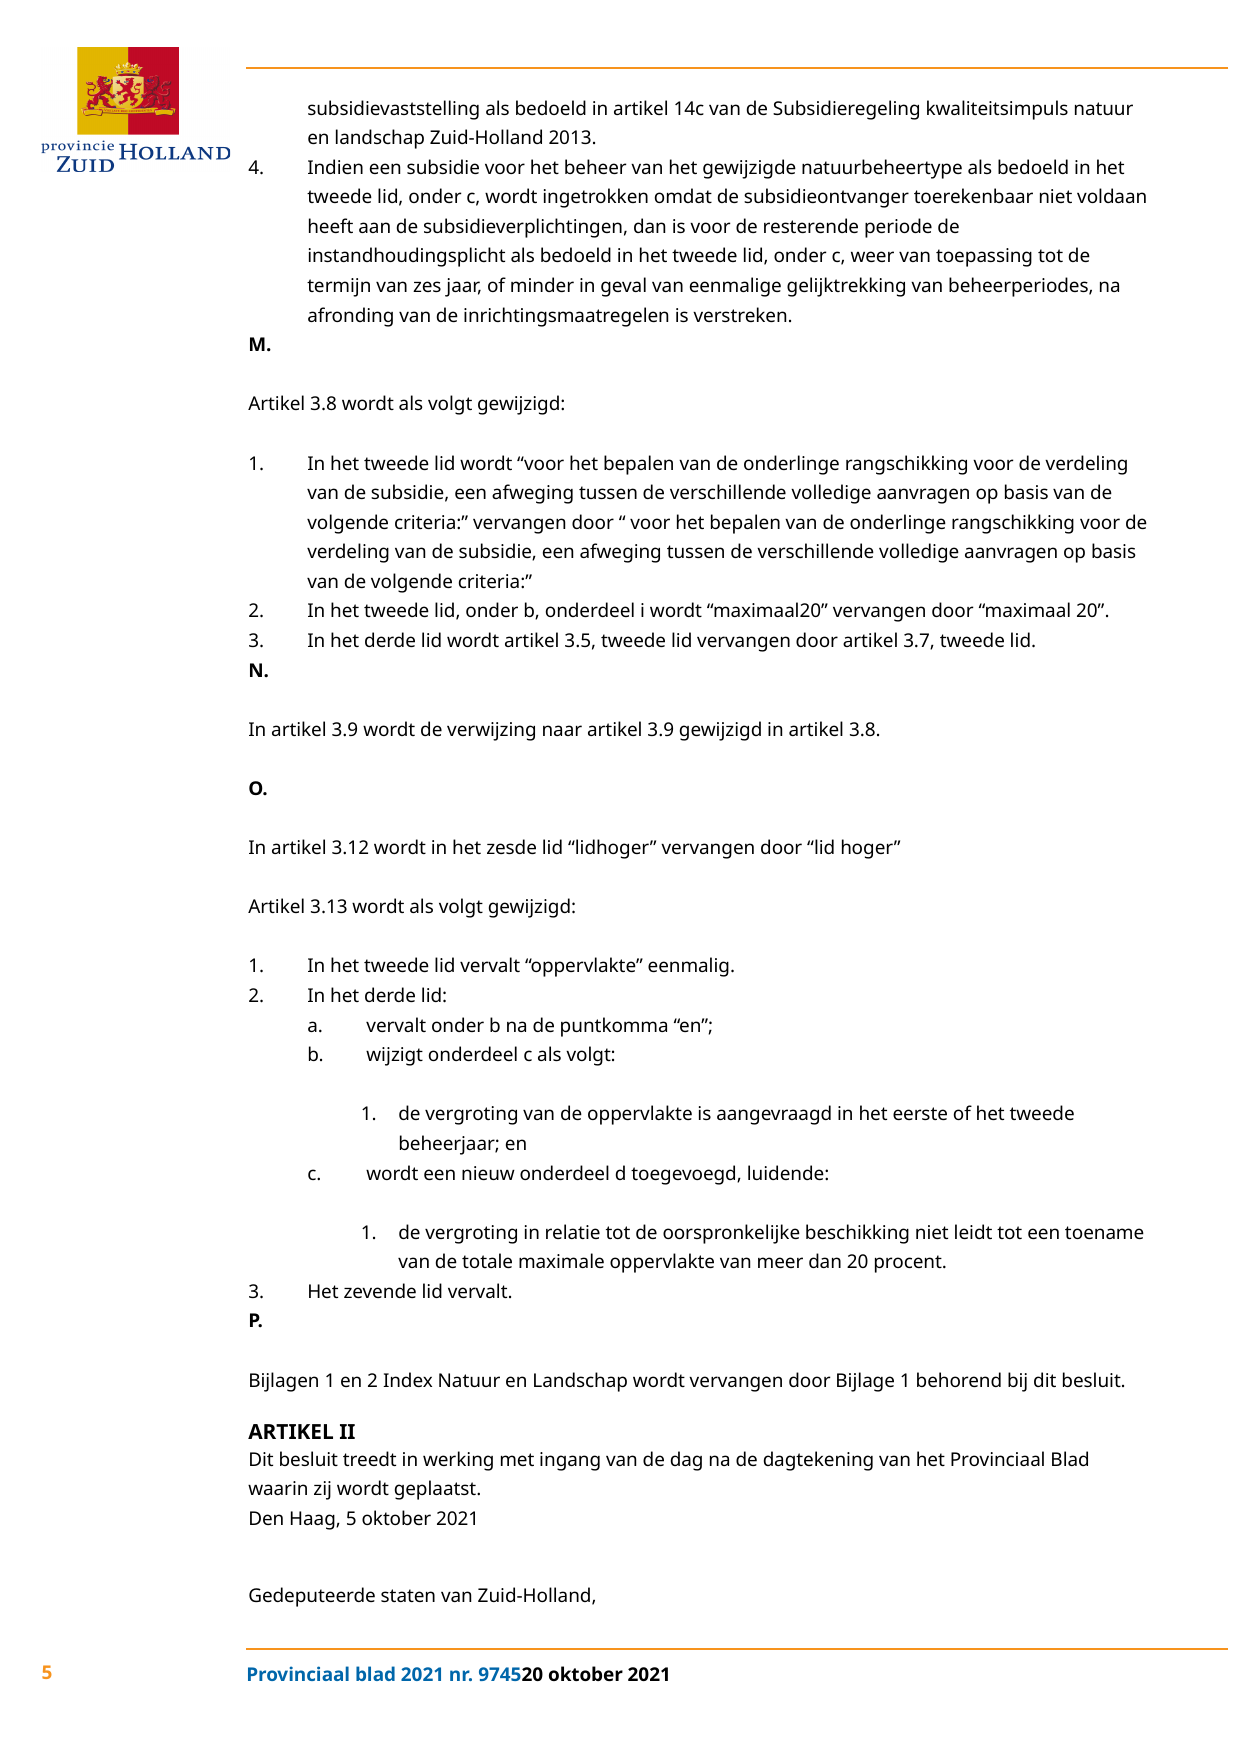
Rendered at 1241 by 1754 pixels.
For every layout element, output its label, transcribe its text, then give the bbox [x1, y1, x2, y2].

list de vergroting van de oppervlakte is aangevraagd in het eerste of het tweede beheerjaar; en [361, 1101, 1152, 1156]
list vervalt onder b na de puntkomma “en”; [307, 1012, 1152, 1038]
list In het tweede lid wordt “voor het bepalen van de onderlinge rangschikking voor de verdeling van de subsidie, een afweging tussen de verschillende volledige aanvragen op basis van de volgende criteria:” vervangen door “ voor het bepalen van de onderlinge rangschikking voor de verdeling van de subsidie, een afweging tussen de verschillende volledige aanvragen op basis van de volgende criteria:” [248, 450, 1152, 594]
text In artikel 3.9 wordt de verwijzing naar artikel 3.9 gewijzigd in artikel 3.8. [248, 716, 1152, 742]
list In het tweede lid vervalt “oppervlakte” eenmalig. [248, 953, 1152, 978]
list wijzigt onderdeel c als volgt: [307, 1041, 1152, 1067]
list de vergroting in relatie tot de oorspronkelijke beschikking niet leidt tot een toename van de totale maximale oppervlakte van meer dan 20 procent. [361, 1219, 1152, 1274]
text N. [248, 657, 1152, 683]
text Den Haag, 5 oktober 2021 [248, 1505, 1152, 1531]
text P. [248, 1308, 1152, 1333]
list wordt een nieuw onderdeel d toegevoegd, luidende: [307, 1160, 1152, 1186]
text Bijlagen 1 en 2 Index Natuur en Landschap wordt vervangen door Bijlage 1 behorend bij dit besluit. [248, 1367, 1152, 1393]
text ARTIKEL II [248, 1417, 1152, 1446]
text Artikel 3.13 wordt als volgt gewijzigd: [248, 893, 1152, 919]
list Indien een subsidie voor het beheer van het gewijzigde natuurbeheertype als bedoeld in het tweede lid, onder c, wordt ingetrokken omdat de subsidieontvanger toerekenbaar niet voldaan heeft aan de subsidieverplichtingen, dan is voor de resterende periode de instandhoudingsplicht als bedoeld in het tweede lid, onder c, weer van toepassing tot de termijn van zes jaar, of minder in geval van eenmalige gelijktrekking van beheerperiodes, na afronding van de inrichtingsmaatregelen is verstreken. [248, 154, 1152, 328]
list Het zevende lid vervalt. [248, 1278, 1152, 1304]
text O. [248, 775, 1152, 801]
text Artikel 3.8 wordt als volgt gewijzigd: [248, 391, 1152, 416]
text In artikel 3.12 wordt in het zesde lid “lidhoger” vervangen door “lid hoger” [248, 834, 1152, 860]
list subsidievaststelling als bedoeld in artikel 14c van de Subsidieregeling kwaliteitsimpuls natuur en landschap Zuid-Holland 2013. [248, 95, 1152, 150]
text Gedeputeerde staten van Zuid-Holland, [248, 1582, 1152, 1608]
list In het derde lid: [248, 982, 1152, 1008]
text Dit besluit treedt in werking met ingang van de dag na de dagtekening van het Provinciaal Blad waarin zij wordt geplaatst. [248, 1446, 1152, 1501]
picture [41, 47, 231, 172]
list In het derde lid wordt artikel 3.5, tweede lid vervangen door artikel 3.7, tweede lid. [248, 627, 1152, 653]
text M. [248, 331, 1152, 357]
list In het tweede lid, onder b, onderdeel i wordt “maximaal20” vervangen door “maximaal 20”. [248, 598, 1152, 623]
